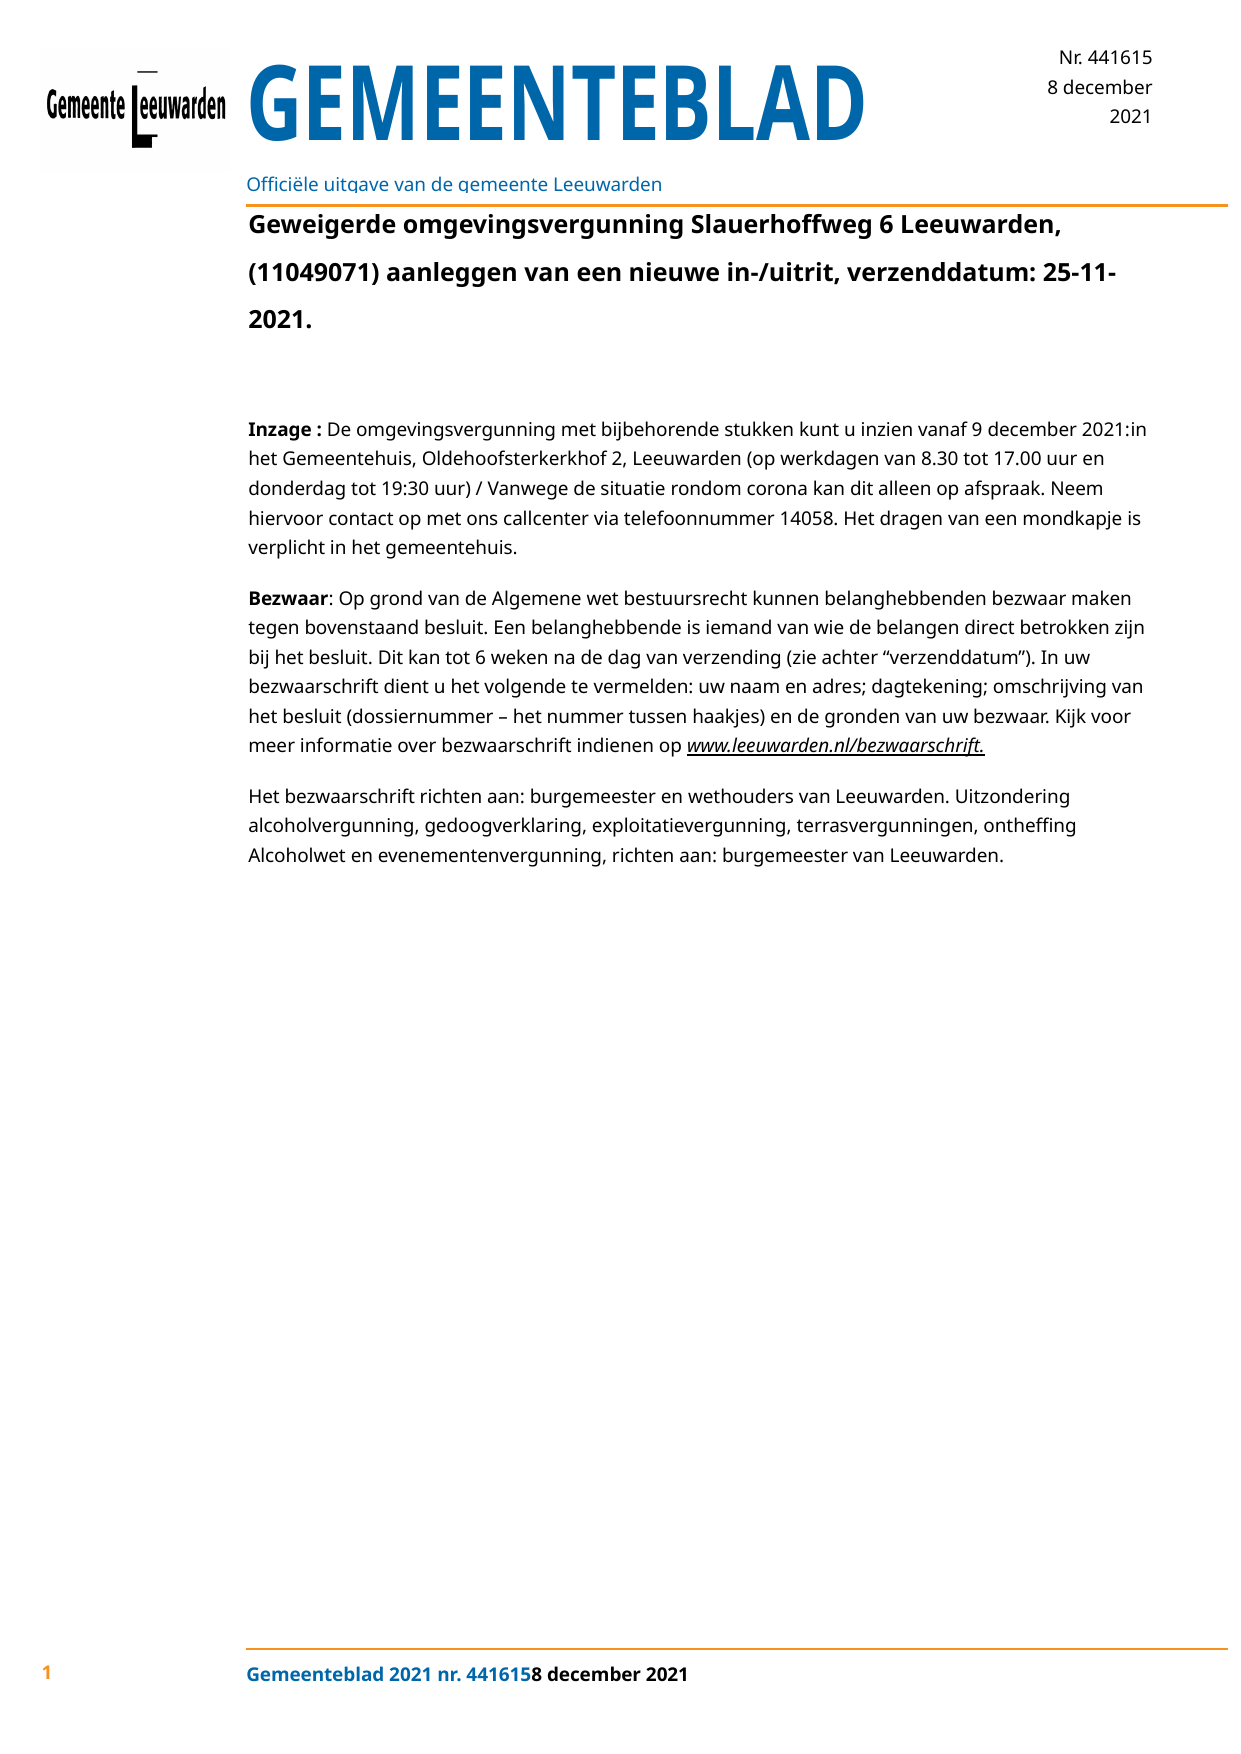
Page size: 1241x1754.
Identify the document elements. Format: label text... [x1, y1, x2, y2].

text Het bezwaarschrift richten aan: burgemeester en wethouders van Leeuwarden. Uitzondering alcoholvergunning, gedoogverklaring, exploitatievergunning, terrasvergunningen, ontheffing Alcoholwet en evenementenvergunning, richten aan: burgemeester van Leeuwarden. [248, 783, 1152, 868]
picture [41, 47, 231, 172]
text Bezwaar: Op grond van de Algemene wet bestuursrecht kunnen belanghebbenden bezwaar maken tegen bovenstaand besluit. Een belanghebbende is iemand van wie de belangen direct betrokken zijn bij het besluit. Dit kan tot 6 weken na de dag van verzending (zie achter “verzenddatum”). In uw bezwaarschrift dient u het volgende te vermelden: uw naam en adres; dagtekening; omschrijving van het besluit (dossiernummer – het nummer tussen haakjes) en de gronden van uw bezwaar. Kijk voor meer informatie over bezwaarschrift indienen op www.leeuwarden.nl/bezwaarschrift. [248, 585, 1152, 758]
text Geweigerde omgevingsvergunning Slauerhoffweg 6 Leeuwarden, (11049071) aanleggen van een nieuwe in-/uitrit, verzenddatum: 25-11-2021. [248, 207, 1152, 336]
text Inzage : De omgevingsvergunning met bijbehorende stukken kunt u inzien vanaf 9 december 2021:in het Gemeentehuis, Oldehoofsterkerkhof 2, Leeuwarden (op werkdagen van 8.30 tot 17.00 uur en donderdag tot 19:30 uur) / Vanwege de situatie rondom corona kan dit alleen op afspraak. Neem hiervoor contact op met ons callcenter via telefoonnummer 14058. Het dragen van een mondkapje is verplicht in het gemeentehuis. [248, 416, 1152, 560]
